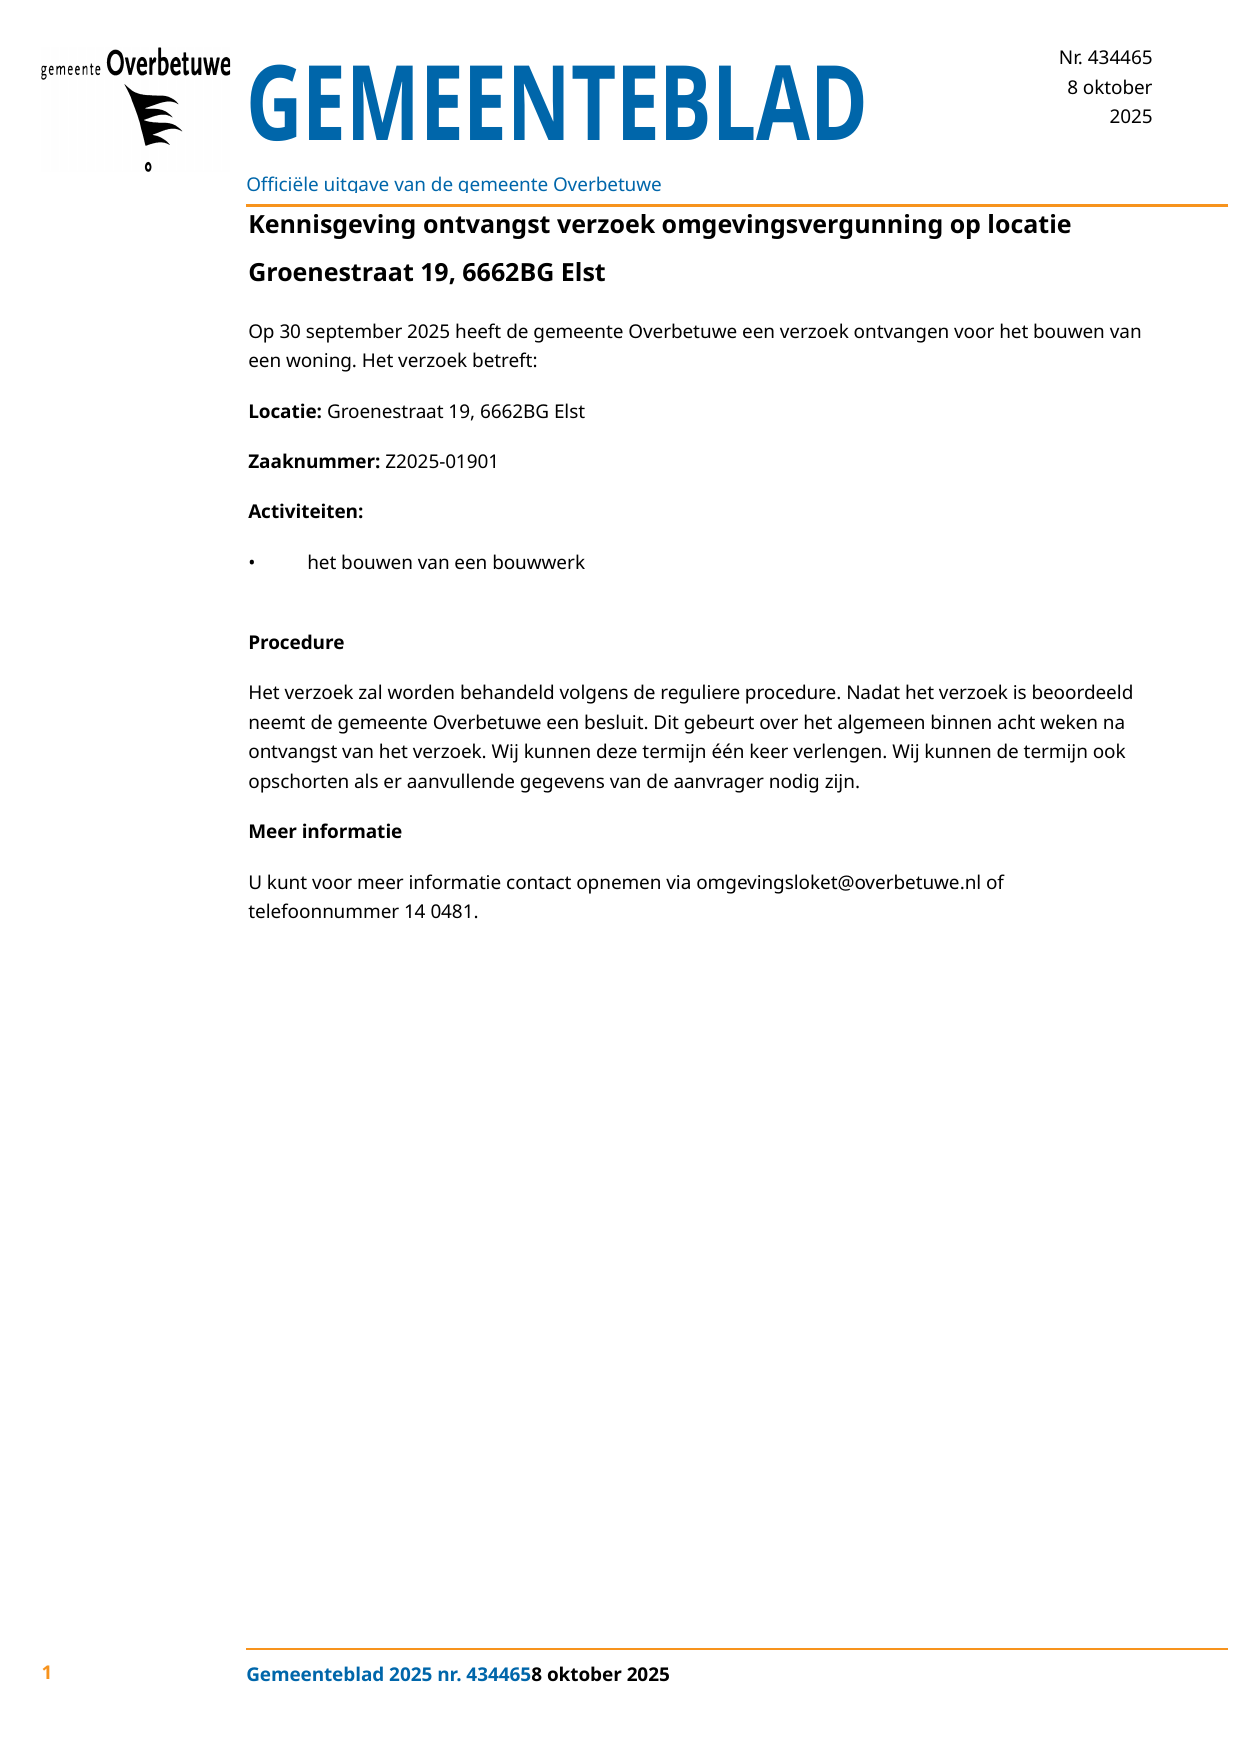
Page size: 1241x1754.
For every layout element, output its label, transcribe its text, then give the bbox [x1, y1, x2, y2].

text Meer informatie [248, 819, 1152, 844]
text Activiteiten: [248, 499, 1152, 524]
text U kunt voor meer informatie contact opnemen via omgevingsloket@overbetuwe.nl of telefoonnummer 14 0481. [248, 869, 1152, 924]
text Procedure [248, 629, 1152, 655]
text Op 30 september 2025 heeft de gemeente Overbetuwe een verzoek ontvangen voor het bouwen van een woning. Het verzoek betreft: [248, 318, 1152, 373]
text Het verzoek zal worden behandeld volgens de reguliere procedure. Nadat het verzoek is beoordeeld neemt de gemeente Overbetuwe een besluit. Dit gebeurt over het algemeen binnen acht weken na ontvangst van het verzoek. Wij kunnen deze termijn één keer verlengen. Wij kunnen de termijn ook opschorten als er aanvullende gegevens van de aanvrager nodig zijn. [248, 679, 1152, 794]
text Kennisgeving ontvangst verzoek omgevingsvergunning op locatie Groenestraat 19, 6662BG Elst [248, 207, 1152, 288]
picture [41, 47, 231, 172]
text Zaaknummer: Z2025-01901 [248, 448, 1152, 474]
list het bouwen van een bouwwerk [248, 549, 1152, 575]
text Locatie: Groenestraat 19, 6662BG Elst [248, 398, 1152, 424]
